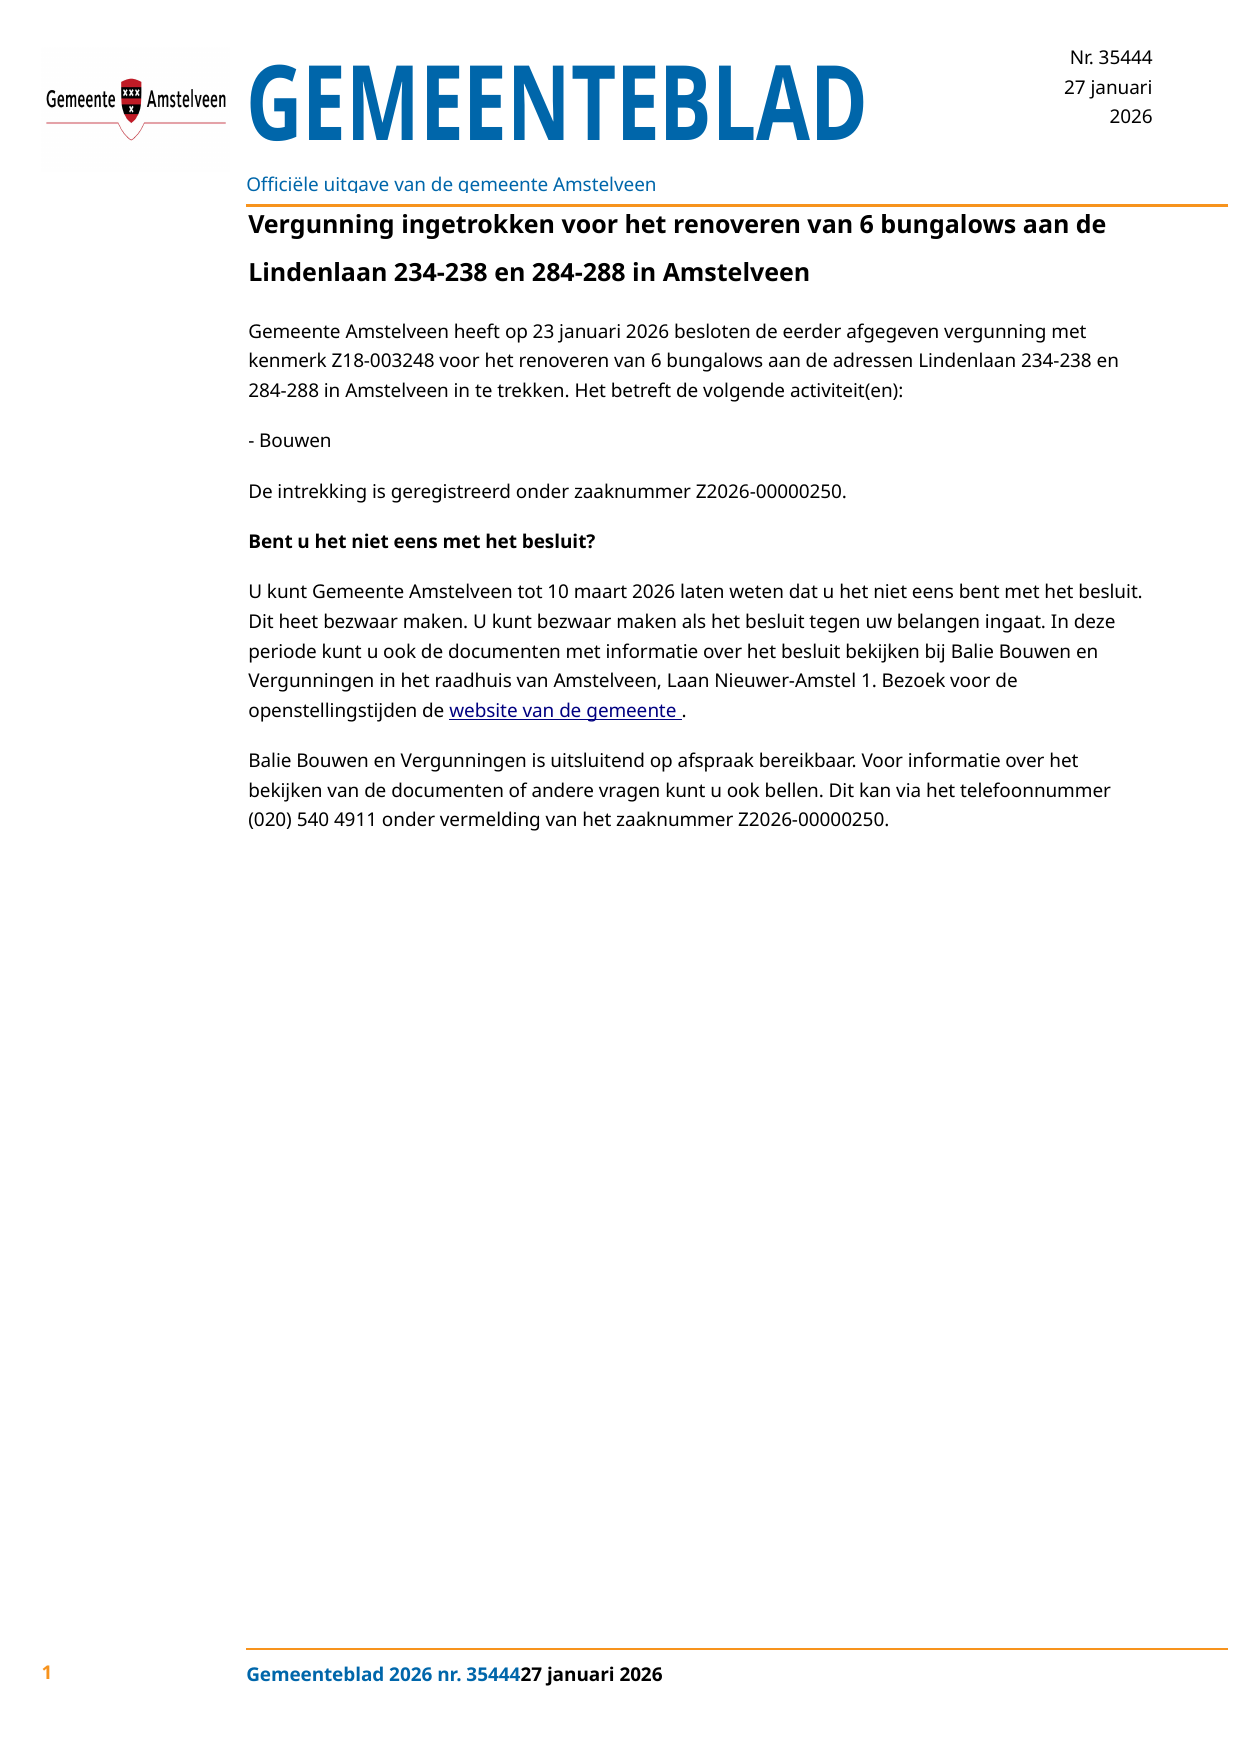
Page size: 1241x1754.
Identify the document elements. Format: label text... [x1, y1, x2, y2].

text Balie Bouwen en Vergunningen is uitsluitend op afspraak bereikbaar. Voor informatie over het bekijken van de documenten of andere vragen kunt u ook bellen. Dit kan via het telefoonnummer (020) 540 4911 onder vermelding van het zaaknummer Z2026-00000250. [248, 747, 1152, 832]
text Vergunning ingetrokken voor het renoveren van 6 bungalows aan de Lindenlaan 234-238 en 284-288 in Amstelveen [248, 207, 1152, 288]
text De intrekking is geregistreerd onder zaaknummer Z2026-00000250. [248, 478, 1152, 504]
text U kunt Gemeente Amstelveen tot 10 maart 2026 laten weten dat u het niet eens bent met het besluit. Dit heet bezwaar maken. U kunt bezwaar maken als het besluit tegen uw belangen ingaat. In deze periode kunt u ook de documenten met informatie over het besluit bekijken bij Balie Bouwen en Vergunningen in het raadhuis van Amstelveen, Laan Nieuwer-Amstel 1. Bezoek voor de openstellingstijden de website van de gemeente . [248, 579, 1152, 723]
text - Bouwen [248, 427, 1152, 453]
picture [41, 47, 231, 172]
text Gemeente Amstelveen heeft op 23 januari 2026 besloten de eerder afgegeven vergunning met kenmerk Z18-003248 voor het renoveren van 6 bungalows aan de adressen Lindenlaan 234-238 en 284-288 in Amstelveen in te trekken. Het betreft de volgende activiteit(en): [248, 318, 1152, 403]
text Bent u het niet eens met het besluit? [248, 528, 1152, 554]
